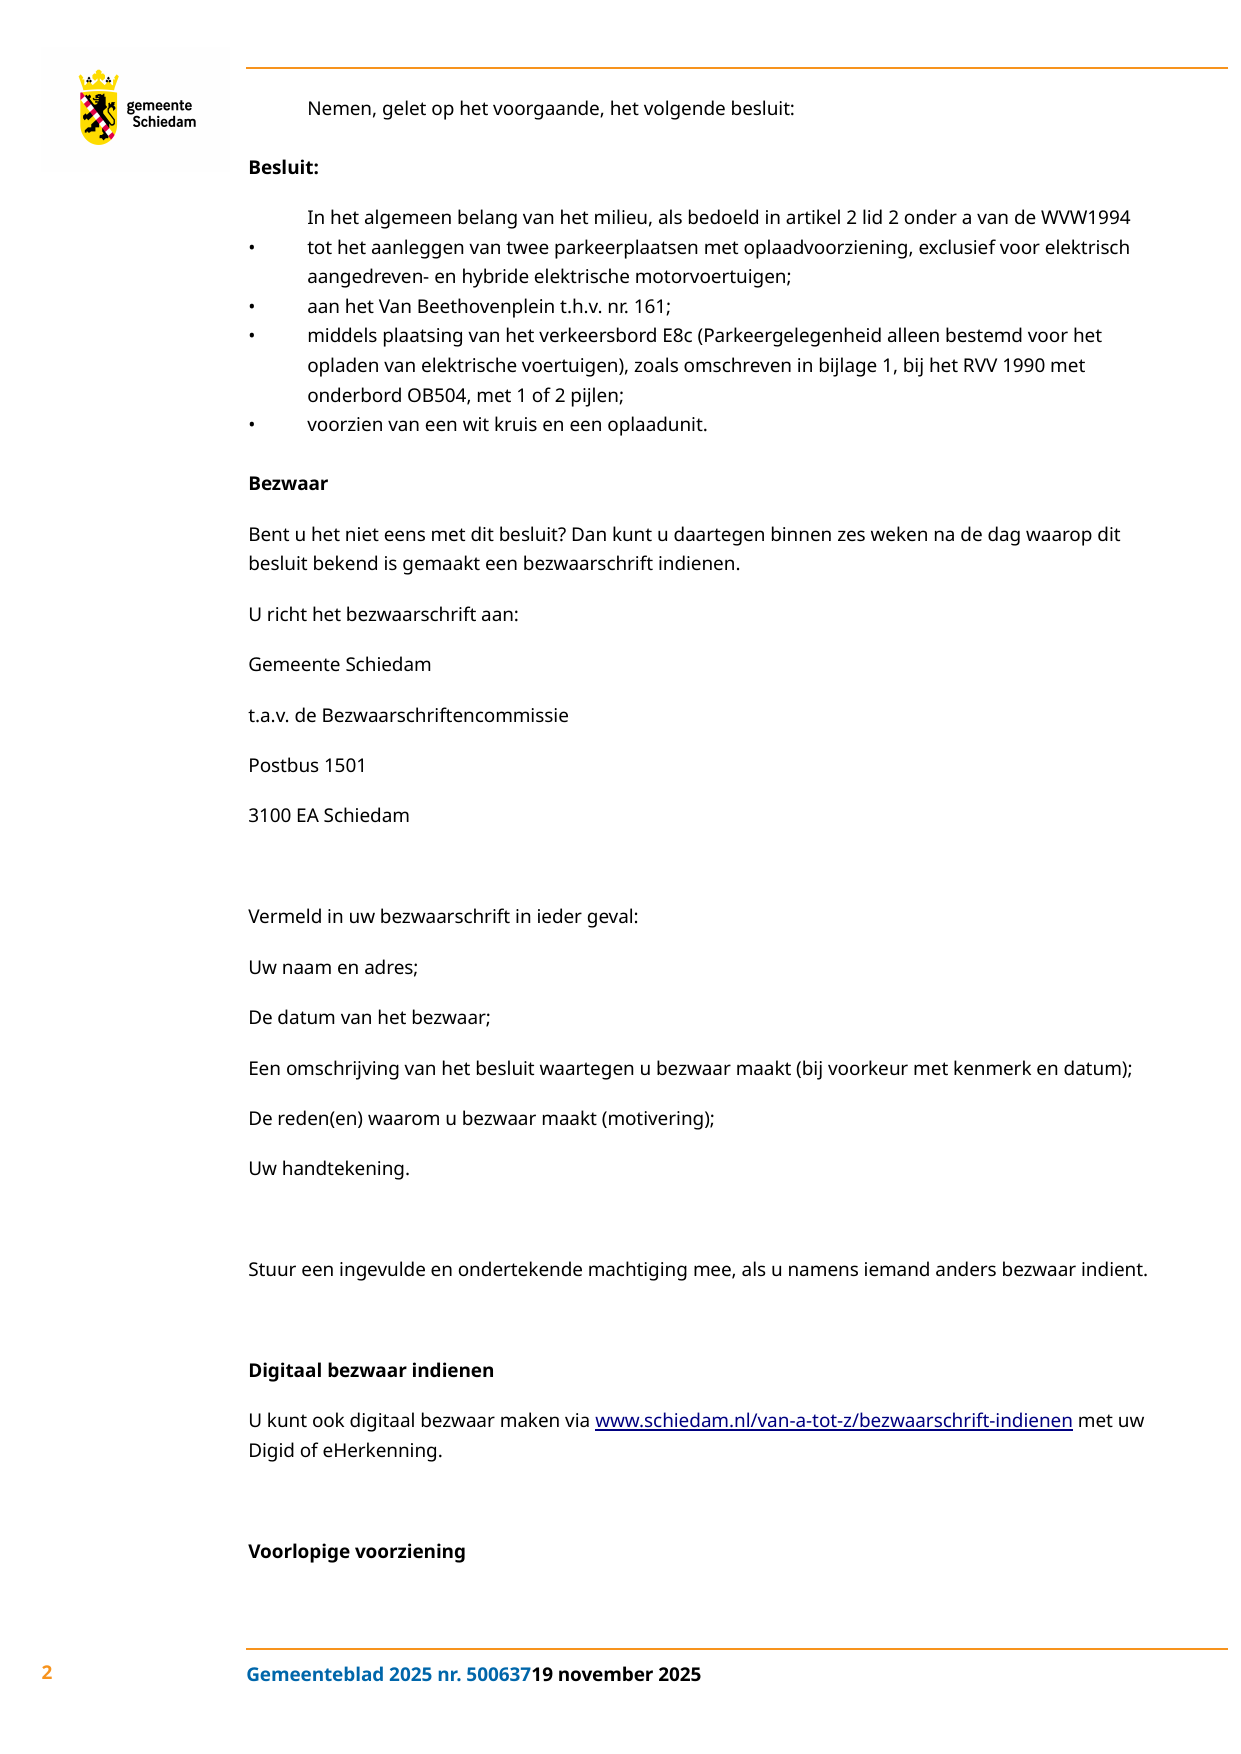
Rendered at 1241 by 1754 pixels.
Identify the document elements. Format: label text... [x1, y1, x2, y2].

text Postbus 1501 [248, 752, 1152, 778]
text Bezwaar [248, 471, 1152, 496]
text Uw naam en adres; [248, 954, 1152, 980]
list tot het aanleggen van twee parkeerplaatsen met oplaadvoorziening, exclusief voor elektrisch aangedreven- en hybride elektrische motorvoertuigen; [248, 234, 1152, 289]
text Een omschrijving van het besluit waartegen u bezwaar maakt (bij voorkeur met kenmerk en datum); [248, 1055, 1152, 1081]
text Digitaal bezwaar indienen [248, 1357, 1152, 1383]
text Voorlopige voorziening [248, 1538, 1152, 1564]
text De reden(en) waarom u bezwaar maakt (motivering); [248, 1105, 1152, 1131]
text t.a.v. de Bezwaarschriftencommissie [248, 702, 1152, 728]
list aan het Van Beethovenplein t.h.v. nr. 161; [248, 293, 1152, 319]
text Besluit: [248, 154, 1152, 180]
list In het algemeen belang van het milieu, als bedoeld in artikel 2 lid 2 onder a van de WVW1994 [248, 204, 1152, 230]
picture [41, 47, 231, 172]
text 3100 EA Schiedam [248, 803, 1152, 828]
text Gemeente Schiedam [248, 651, 1152, 677]
text Uw handtekening. [248, 1156, 1152, 1181]
list middels plaatsing van het verkeersbord E8c (Parkeergelegenheid alleen bestemd voor het opladen van elektrische voertuigen), zoals omschreven in bijlage 1, bij het RVV 1990 met onderbord OB504, met 1 of 2 pijlen; [248, 323, 1152, 408]
text U richt het bezwaarschrift aan: [248, 601, 1152, 627]
text De datum van het bezwaar; [248, 1004, 1152, 1030]
text Bent u het niet eens met dit besluit? Dan kunt u daartegen binnen zes weken na de dag waarop dit besluit bekend is gemaakt een bezwaarschrift indienen. [248, 521, 1152, 576]
list voorzien van een wit kruis en een oplaadunit. [248, 411, 1152, 437]
text Stuur een ingevulde en ondertekende machtiging mee, als u namens iemand anders bezwaar indient. [248, 1256, 1152, 1282]
list Nemen, gelet op het voorgaande, het volgende besluit: [248, 95, 1152, 121]
text Vermeld in uw bezwaarschrift in ieder geval: [248, 903, 1152, 929]
text U kunt ook digitaal bezwaar maken via www.schiedam.nl/van-a-tot-z/bezwaarschrift-indienen met uw Digid of eHerkenning. [248, 1408, 1152, 1463]
